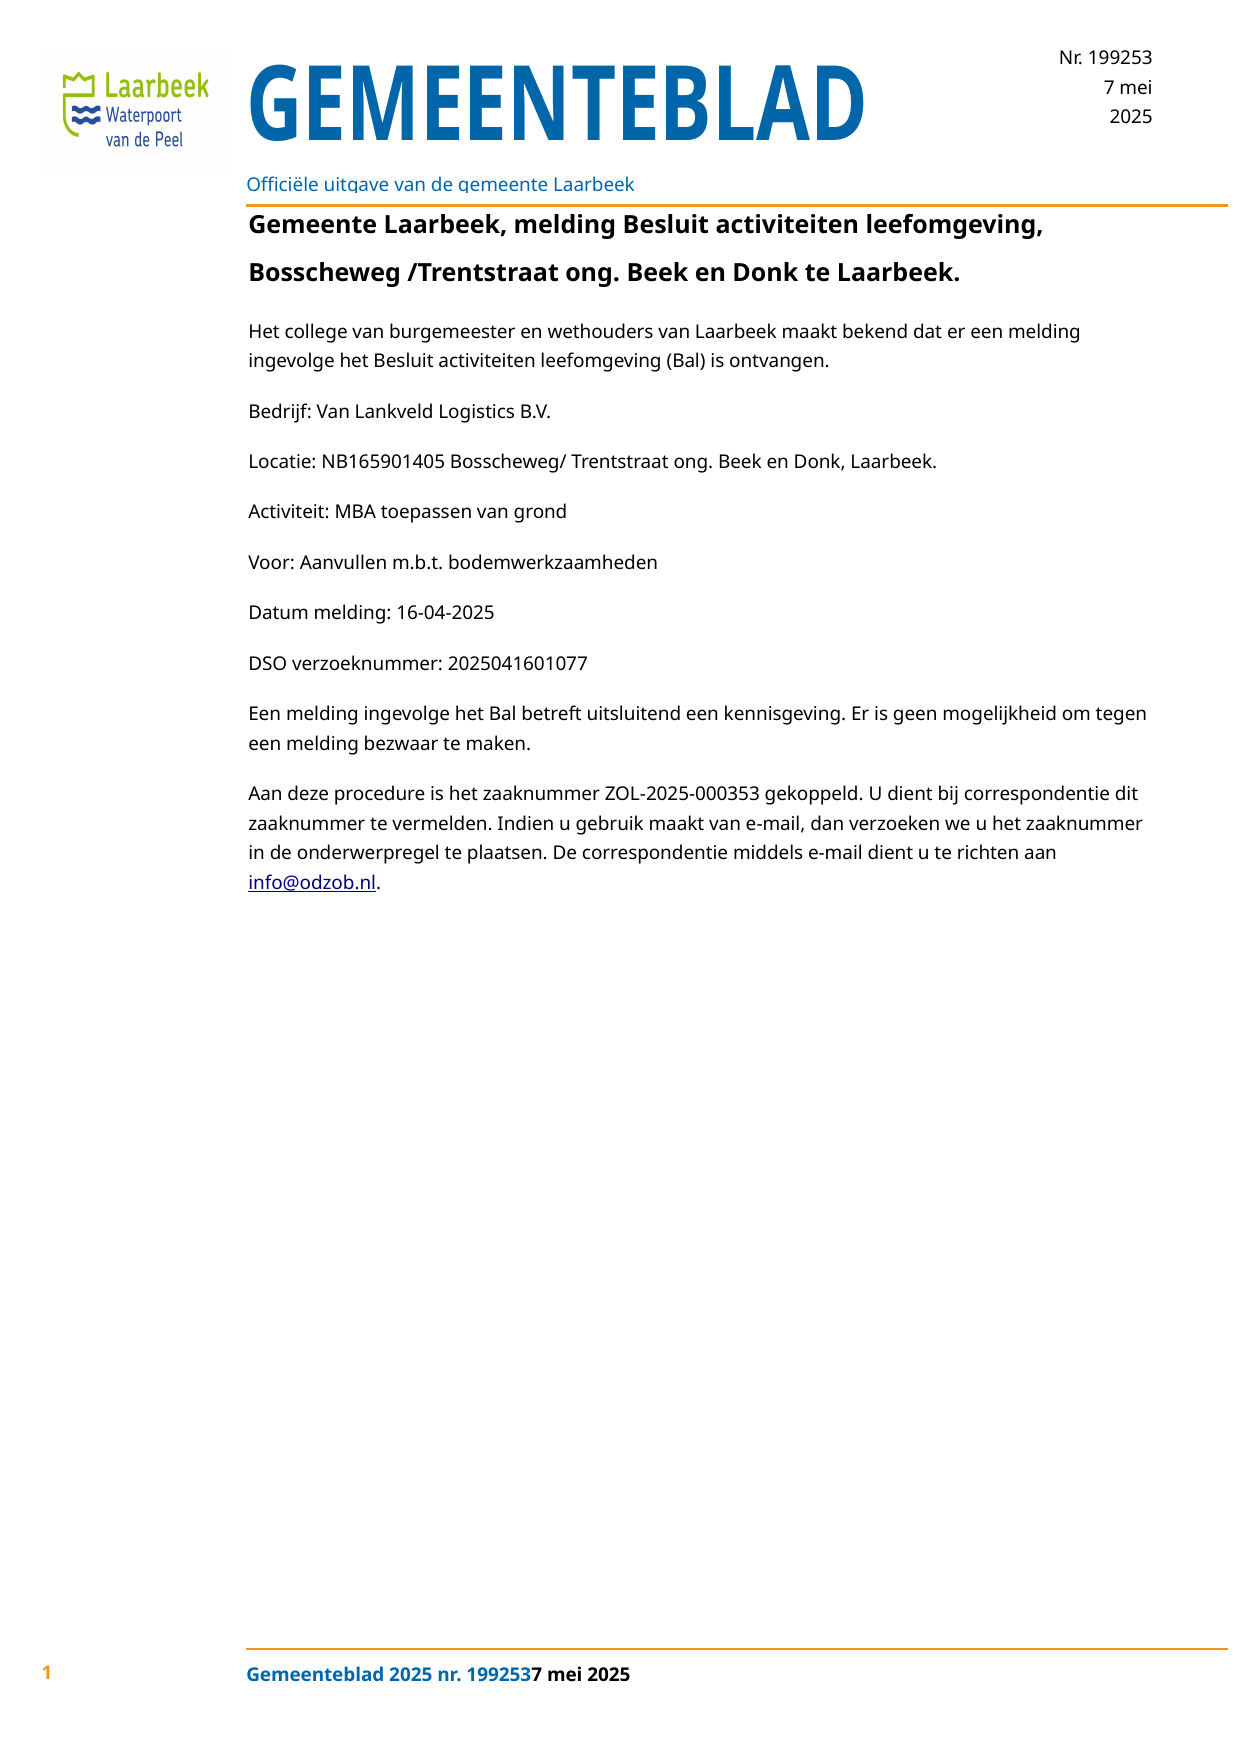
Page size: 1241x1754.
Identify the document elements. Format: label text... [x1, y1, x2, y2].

picture [41, 47, 231, 172]
text Een melding ingevolge het Bal betreft uitsluitend een kennisgeving. Er is geen mogelijkheid om tegen een melding bezwaar te maken. [248, 700, 1152, 756]
text Aan deze procedure is het zaaknummer ZOL-2025-000353 gekoppeld. U dient bij correspondentie dit zaaknummer te vermelden. Indien u gebruik maakt van e-mail, dan verzoeken we u het zaaknummer in de onderwerpregel te plaatsen. De correspondentie middels e-mail dient u te richten aan info@odzob.nl. [248, 780, 1152, 895]
text Gemeente Laarbeek, melding Besluit activiteiten leefomgeving, Bosscheweg /Trentstraat ong. Beek en Donk te Laarbeek. [248, 207, 1152, 288]
text Activiteit: MBA toepassen van grond [248, 499, 1152, 524]
text Het college van burgemeester en wethouders van Laarbeek maakt bekend dat er een melding ingevolge het Besluit activiteiten leefomgeving (Bal) is ontvangen. [248, 318, 1152, 373]
text Voor: Aanvullen m.b.t. bodemwerkzaamheden [248, 549, 1152, 575]
text Datum melding: 16-04-2025 [248, 599, 1152, 625]
text Bedrijf: Van Lankveld Logistics B.V. [248, 398, 1152, 424]
text Locatie: NB165901405 Bosscheweg/ Trentstraat ong. Beek en Donk, Laarbeek. [248, 448, 1152, 474]
text DSO verzoeknummer: 2025041601077 [248, 650, 1152, 676]
